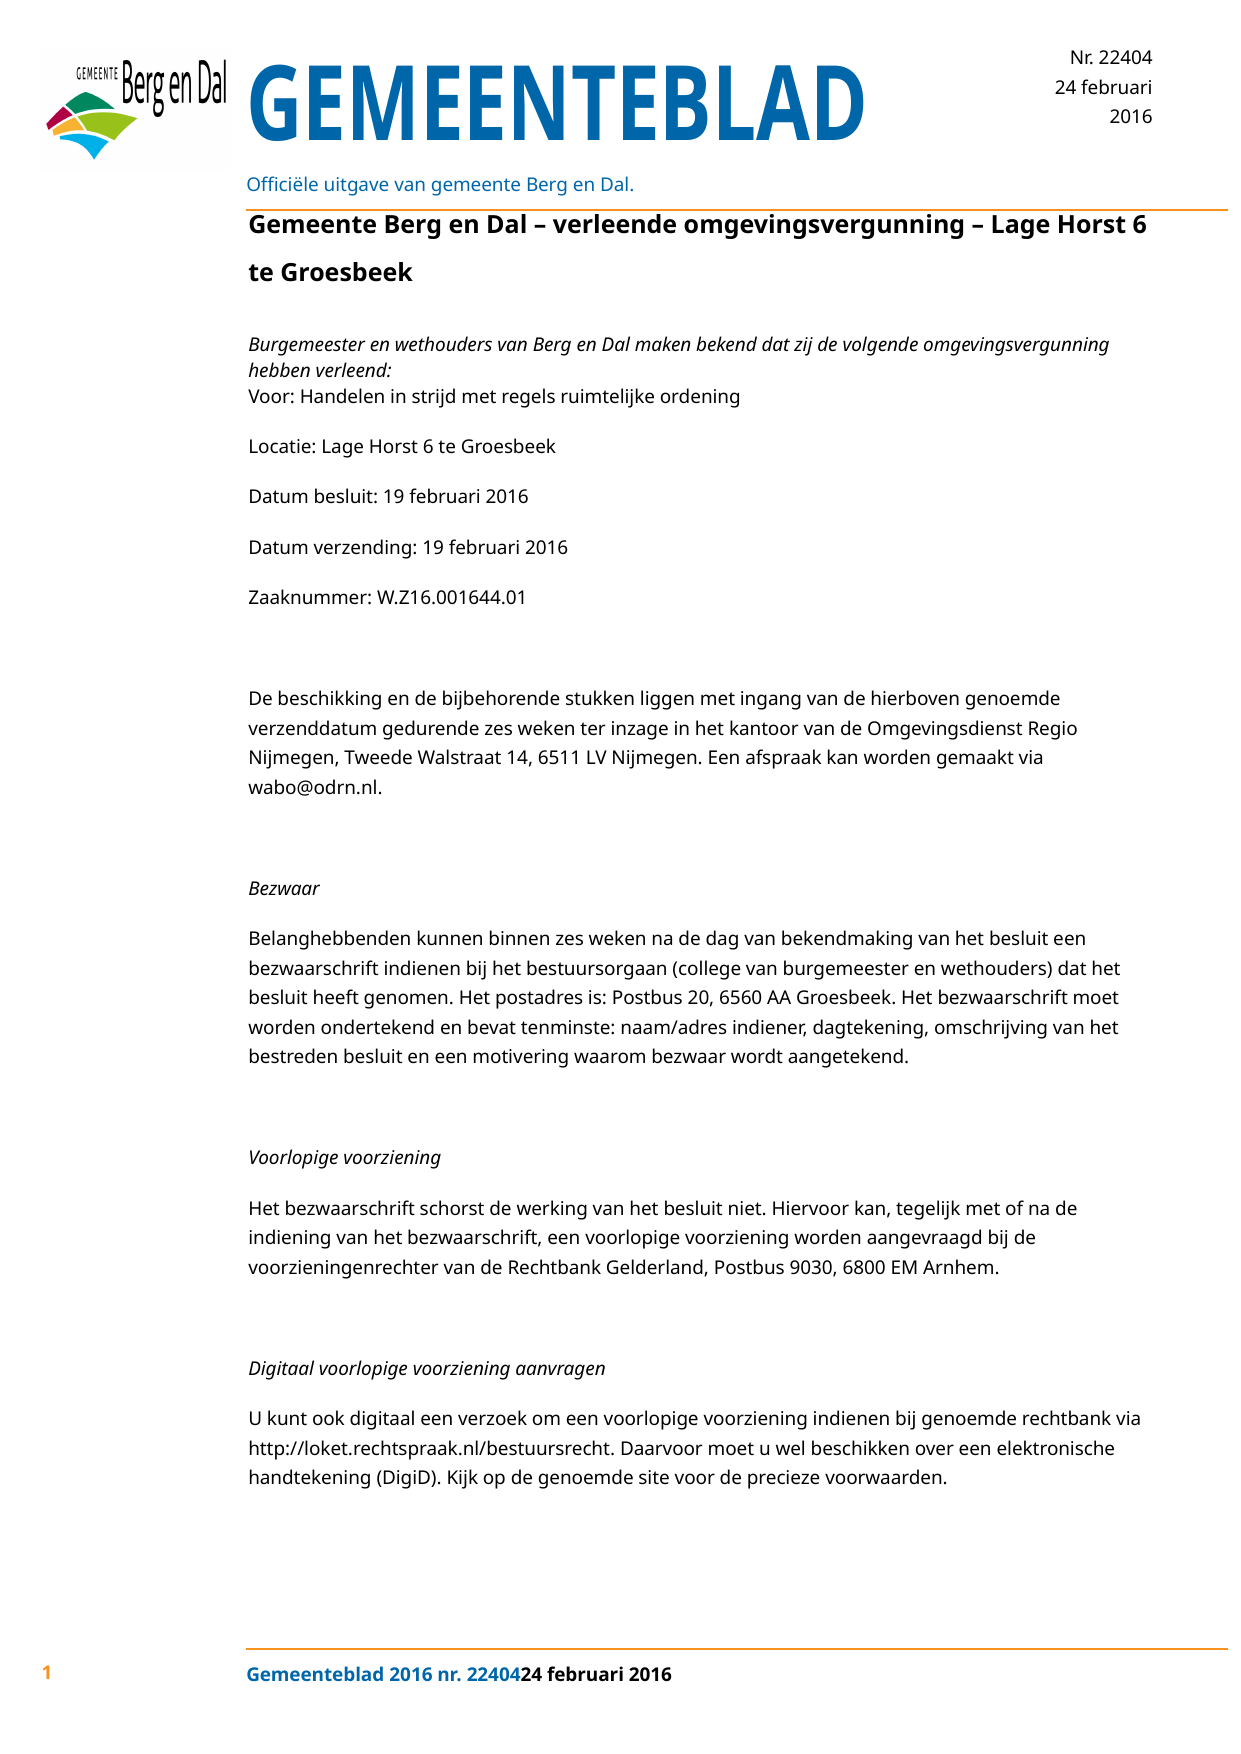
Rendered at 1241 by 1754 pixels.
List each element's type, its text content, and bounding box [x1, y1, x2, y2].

text Datum besluit: 19 februari 2016 [248, 484, 1152, 509]
text Burgemeester en wethouders van Berg en Dal maken bekend dat zij de volgende omgevingsvergunning hebben verleend: [248, 331, 1152, 383]
text Datum verzending: 19 februari 2016 [248, 534, 1152, 560]
text Belanghebbenden kunnen binnen zes weken na de dag van bekendmaking van het besluit een bezwaarschrift indienen bij het bestuursorgaan (college van burgemeester en wethouders) dat het besluit heeft genomen. Het postadres is: Postbus 20, 6560 AA Groesbeek. Het bezwaarschrift moet worden ondertekend en bevat tenminste: naam/adres indiener, dagtekening, omschrijving van het bestreden besluit en een motivering waarom bezwaar wordt aangetekend. [248, 925, 1152, 1069]
text U kunt ook digitaal een verzoek om een voorlopige voorziening indienen bij genoemde rechtbank via http://loket.rechtspraak.nl/bestuursrecht. Daarvoor moet u wel beschikken over een elektronische handtekening (DigiD). Kijk op de genoemde site voor de precieze voorwaarden. [248, 1405, 1152, 1490]
text Het bezwaarschrift schorst de werking van het besluit niet. Hiervoor kan, tegelijk met of na de indiening van het bezwaarschrift, een voorlopige voorziening worden aangevraagd bij de voorzieningenrechter van de Rechtbank Gelderland, Postbus 9030, 6800 EM Arnhem. [248, 1195, 1152, 1280]
text Voorlopige voorziening [248, 1144, 1152, 1170]
text Gemeente Berg en Dal – verleende omgevingsvergunning – Lage Horst 6 te Groesbeek [248, 211, 1152, 288]
text Voor: Handelen in strijd met regels ruimtelijke ordening [248, 383, 1152, 409]
text Locatie: Lage Horst 6 te Groesbeek [248, 433, 1152, 459]
text Zaaknummer: W.Z16.001644.01 [248, 584, 1152, 610]
picture [41, 47, 231, 172]
text De beschikking en de bijbehorende stukken liggen met ingang van de hierboven genoemde verzenddatum gedurende zes weken ter inzage in het kantoor van de Omgevingsdienst Regio Nijmegen, Tweede Walstraat 14, 6511 LV Nijmegen. Een afspraak kan worden gemaakt via wabo@odrn.nl. [248, 685, 1152, 800]
text Bezwaar [248, 875, 1152, 901]
text Digitaal voorlopige voorziening aanvragen [248, 1355, 1152, 1381]
